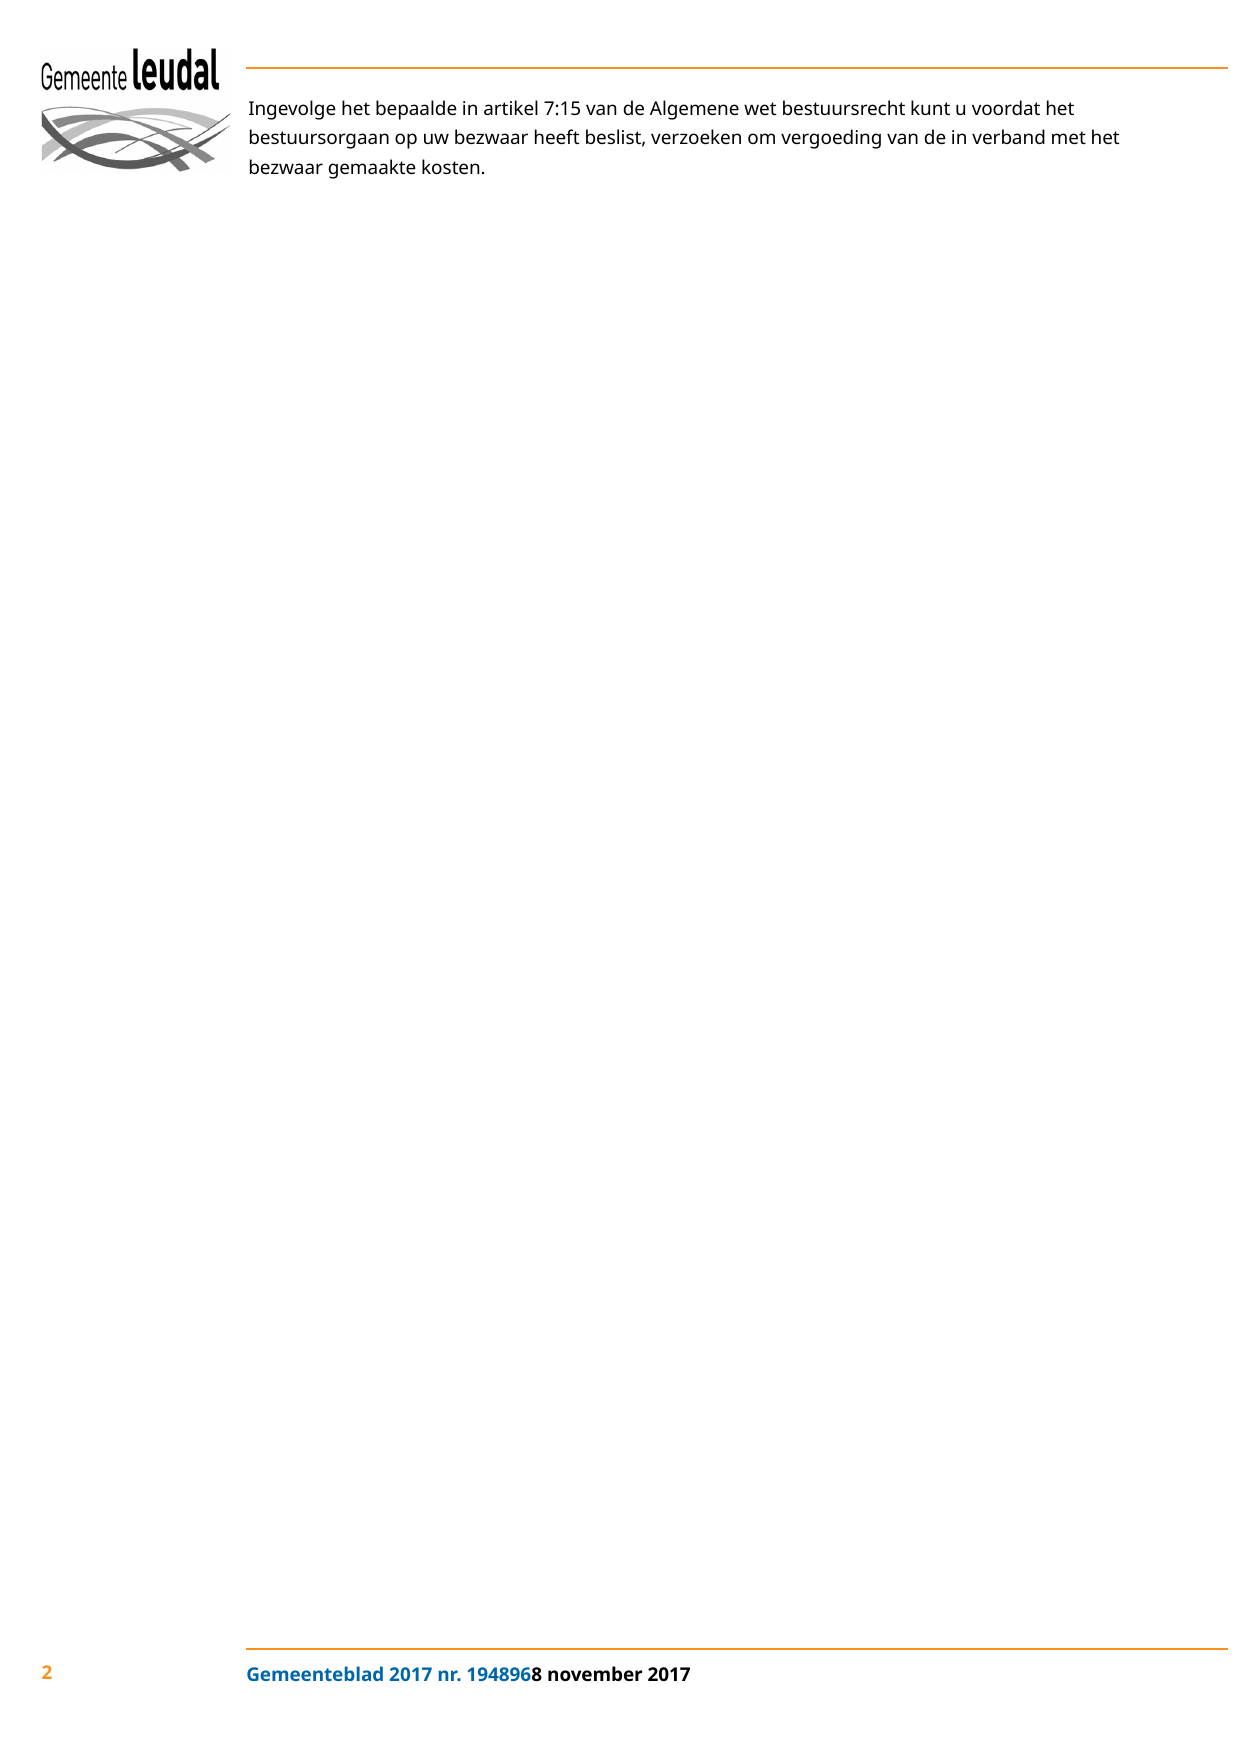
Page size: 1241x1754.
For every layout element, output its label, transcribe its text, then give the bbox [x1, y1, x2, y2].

text Ingevolge het bepaalde in artikel 7:15 van de Algemene wet bestuursrecht kunt u voordat het bestuursorgaan op uw bezwaar heeft beslist, verzoeken om vergoeding van de in verband met het bezwaar gemaakte kosten. [248, 95, 1152, 180]
picture [41, 47, 231, 172]
